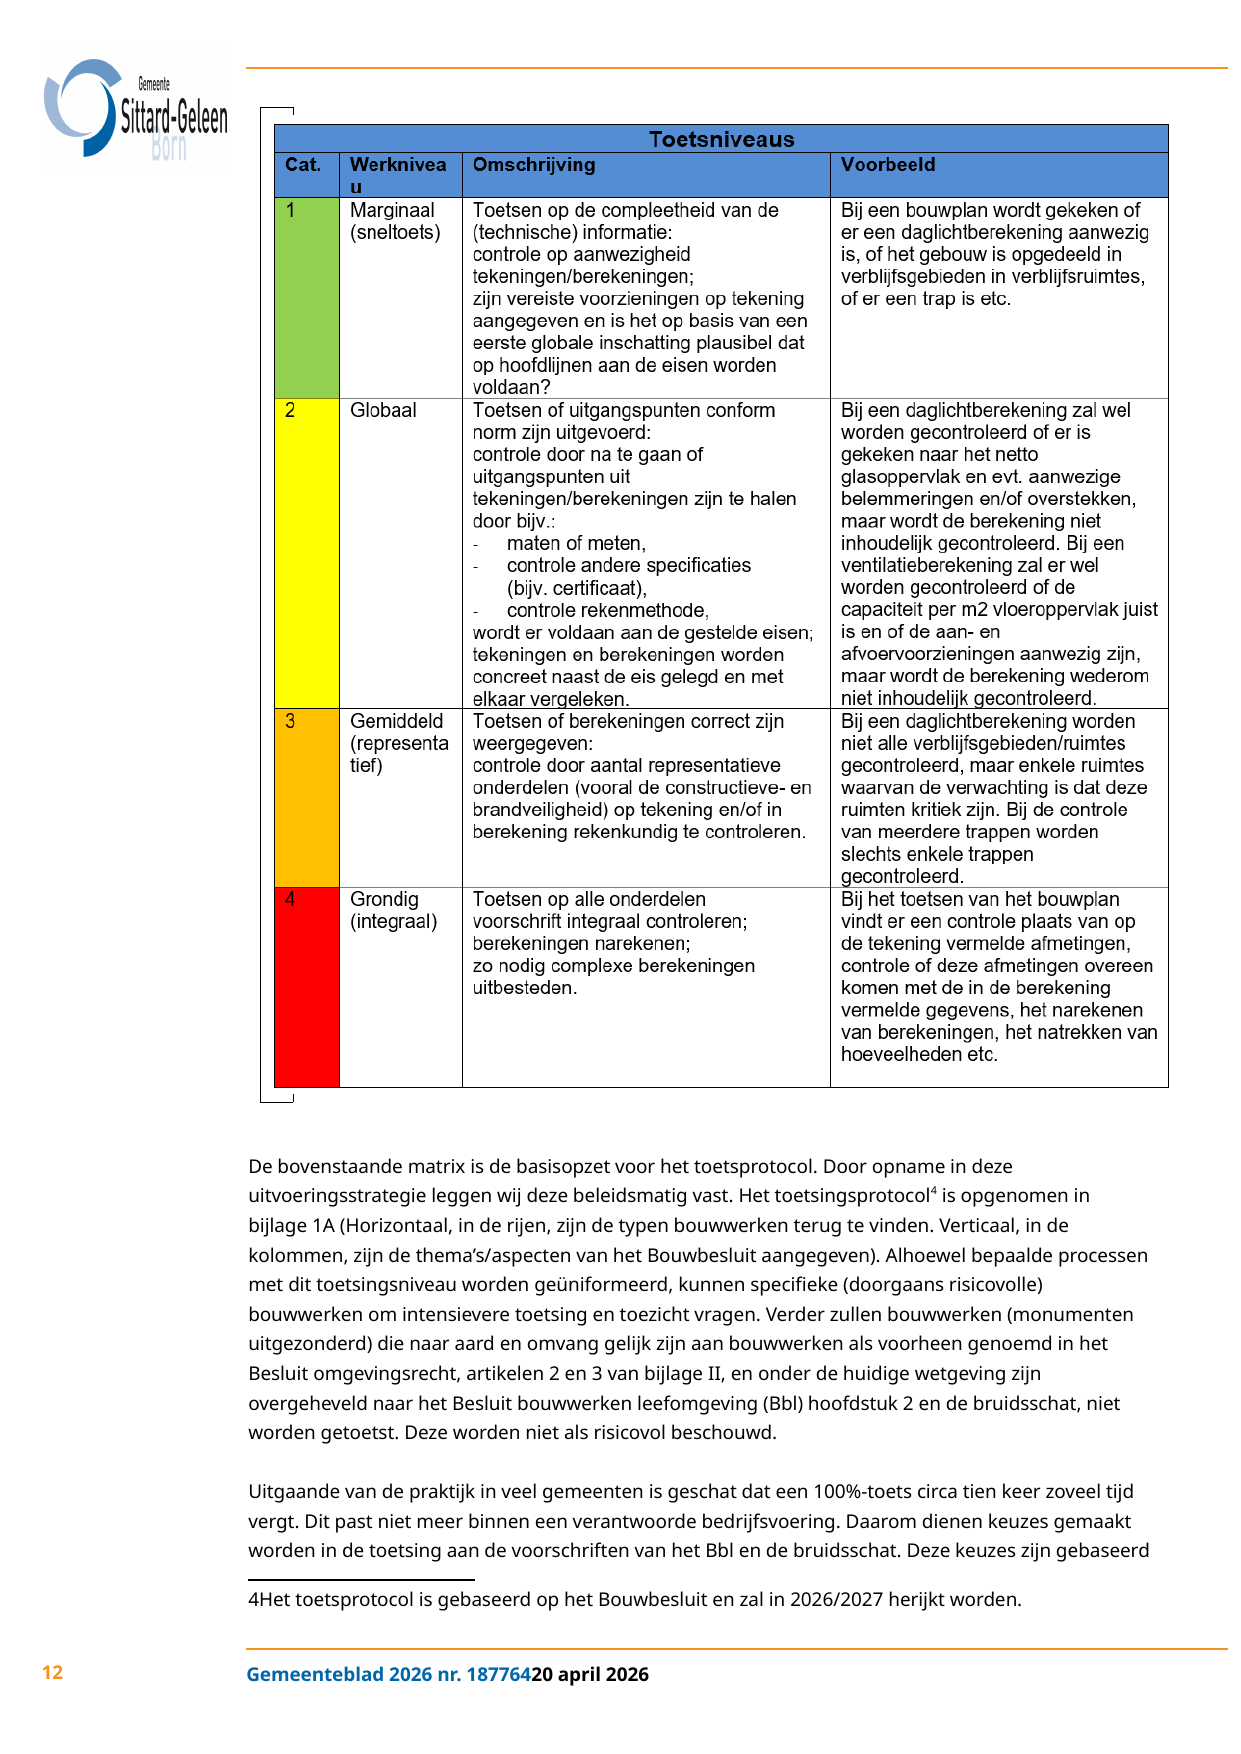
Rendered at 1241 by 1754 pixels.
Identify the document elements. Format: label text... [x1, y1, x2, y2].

text De bovenstaande matrix is de basisopzet voor het toetsprotocol. Door opname in deze uitvoeringsstrategie leggen wij deze beleidsmatig vast. Het toetsingsprotocol is opgenomen in bijlage 1A (Horizontaal, in de rijen, zijn de typen bouwwerken terug te vinden. Verticaal, in de kolommen, zijn de thema’s/aspecten van het Bouwbesluit aangegeven). Alhoewel bepaalde processen met dit toetsingsniveau worden geüniformeerd, kunnen specifieke (doorgaans risicovolle) bouwwerken om intensievere toetsing en toezicht vragen. Verder zullen bouwwerken (monumenten uitgezonderd) die naar aard en omvang gelijk zijn aan bouwwerken als voorheen genoemd in het Besluit omgevingsrecht, artikelen 2 en 3 van bijlage II, en onder de huidige wetgeving zijn overgeheveld naar het Besluit bouwwerken leefomgeving (Bbl) hoofdstuk 2 en de bruidsschat, niet worden getoetst. Deze worden niet als risicovol beschouwd. [248, 1153, 1152, 1445]
picture [268, 115, 1173, 1094]
picture [41, 47, 231, 172]
text Uitgaande van de praktijk in veel gemeenten is geschat dat een 100%-toets circa tien keer zoveel tijd vergt. Dit past niet meer binnen een verantwoorde bedrijfsvoering. Daarom dienen keuzes gemaakt worden in de toetsing aan de voorschriften van het Bbl en de bruidsschat. Deze keuzes zijn gebaseerd [248, 1478, 1152, 1563]
text Het toetsprotocol is gebaseerd op het Bouwbesluit en zal in 2026/2027 herijkt worden. [248, 1586, 1152, 1612]
